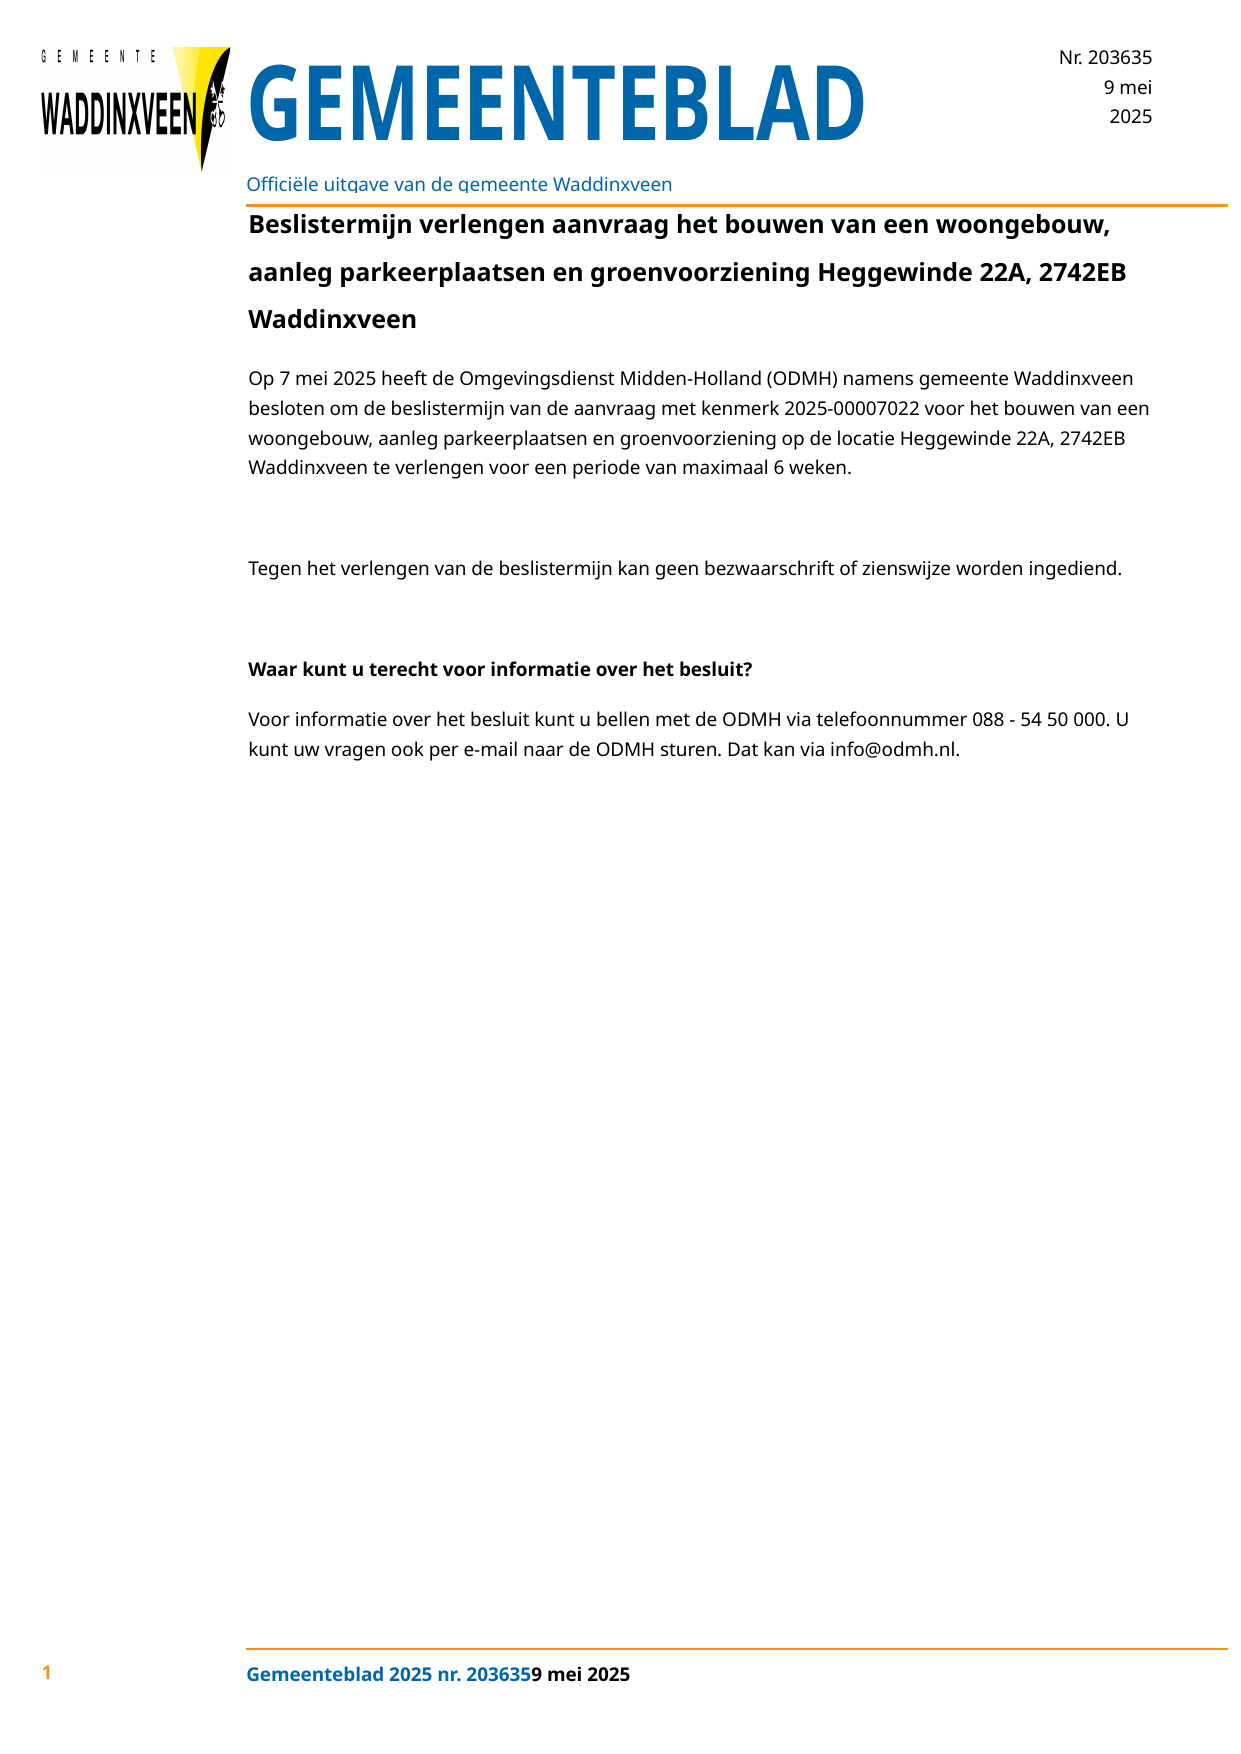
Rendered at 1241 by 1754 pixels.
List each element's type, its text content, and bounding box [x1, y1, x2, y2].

text Voor informatie over het besluit kunt u bellen met de ODMH via telefoonnummer 088 - 54 50 000. U kunt uw vragen ook per e-mail naar de ODMH sturen. Dat kan via info@odmh.nl. [248, 706, 1152, 762]
text Op 7 mei 2025 heeft de Omgevingsdienst Midden-Holland (ODMH) namens gemeente Waddinxveen besloten om de beslistermijn van de aanvraag met kenmerk 2025-00007022 voor het bouwen van een woongebouw, aanleg parkeerplaatsen en groenvoorziening op de locatie Heggewinde 22A, 2742EB Waddinxveen te verlengen voor een periode van maximaal 6 weken. [248, 366, 1152, 480]
text Beslistermijn verlengen aanvraag het bouwen van een woongebouw, aanleg parkeerplaatsen en groenvoorziening Heggewinde 22A, 2742EB Waddinxveen [248, 207, 1152, 336]
text Tegen het verlengen van de beslistermijn kan geen bezwaarschrift of zienswijze worden ingediend. [248, 555, 1152, 581]
picture [41, 47, 231, 172]
text Waar kunt u terecht voor informatie over het besluit? [248, 656, 1152, 682]
